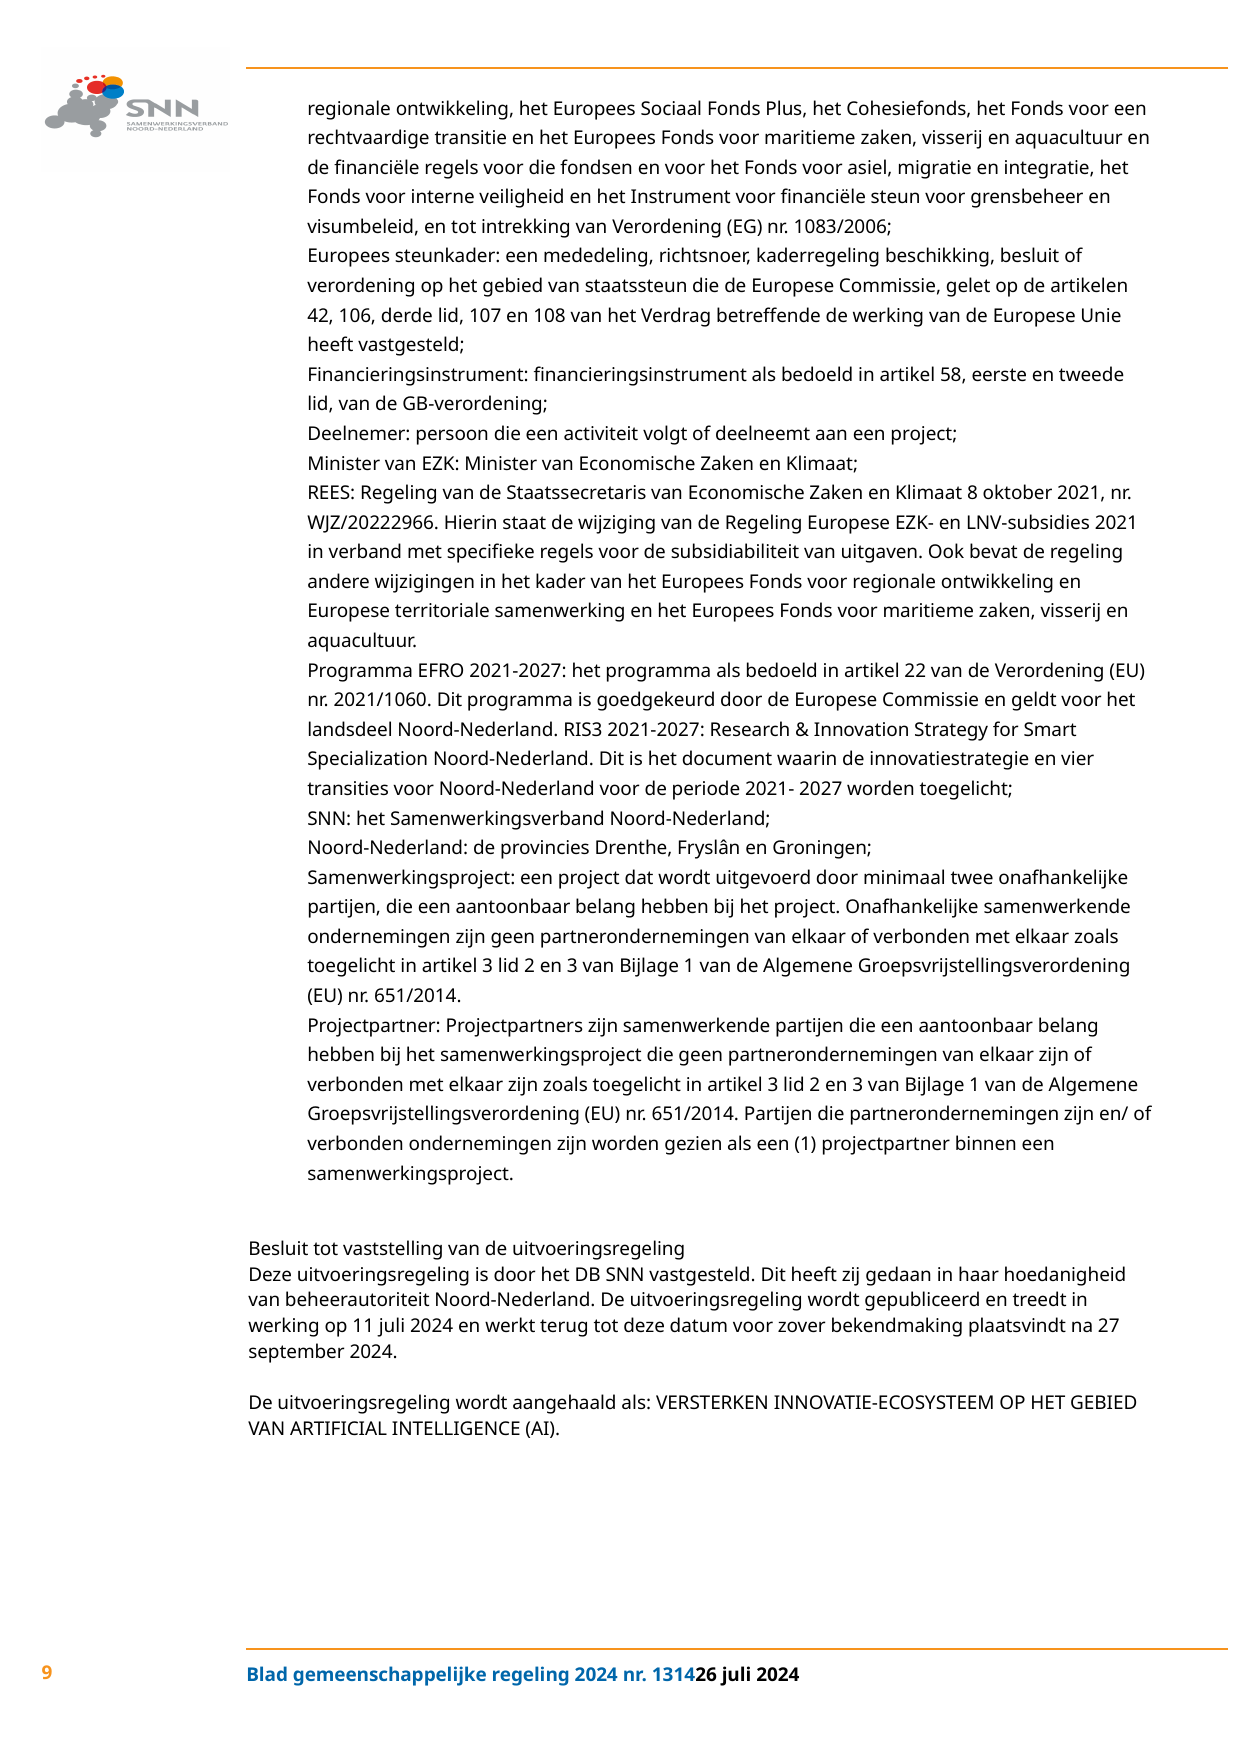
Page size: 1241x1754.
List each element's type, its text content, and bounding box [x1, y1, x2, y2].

text De uitvoeringsregeling wordt aangehaald als: VERSTERKEN INNOVATIE-ECOSYSTEEM OP HET GEBIED VAN ARTIFICIAL INTELLIGENCE (AI). [248, 1389, 1152, 1441]
list Europees steunkader: een mededeling, richtsnoer, kaderregeling beschikking, besluit of verordening op het gebied van staatssteun die de Europese Commissie, gelet op de artikelen 42, 106, derde lid, 107 en 108 van het Verdrag betreffende de werking van de Europese Unie heeft vastgesteld; [248, 243, 1152, 357]
list Financieringsinstrument: financieringsinstrument als bedoeld in artikel 58, eerste en tweede lid, van de GB-verordening; [248, 361, 1152, 416]
picture [41, 47, 231, 172]
list REES: Regeling van de Staatssecretaris van Economische Zaken en Klimaat 8 oktober 2021, nr. WJZ/20222966. Hierin staat de wijziging van de Regeling Europese EZK- en LNV-subsidies 2021 in verband met specifieke regels voor de subsidiabiliteit van uitgaven. Ook bevat de regeling andere wijzigingen in het kader van het Europees Fonds voor regionale ontwikkeling en Europese territoriale samenwerking en het Europees Fonds voor maritieme zaken, visserij en aquacultuur. [248, 479, 1152, 653]
list Projectpartner: Projectpartners zijn samenwerkende partijen die een aantoonbaar belang hebben bij het samenwerkingsproject die geen partnerondernemingen van elkaar zijn of verbonden met elkaar zijn zoals toegelicht in artikel 3 lid 2 en 3 van Bijlage 1 van de Algemene Groepsvrijstellingsverordening (EU) nr. 651/2014. Partijen die partnerondernemingen zijn en/ of verbonden ondernemingen zijn worden gezien als een (1) projectpartner binnen een samenwerkingsproject. [248, 1012, 1152, 1186]
list regionale ontwikkeling, het Europees Sociaal Fonds Plus, het Cohesiefonds, het Fonds voor een rechtvaardige transitie en het Europees Fonds voor maritieme zaken, visserij en aquacultuur en de financiële regels voor die fondsen en voor het Fonds voor asiel, migratie en integratie, het Fonds voor interne veiligheid en het Instrument voor financiële steun voor grensbeheer en visumbeleid, en tot intrekking van Verordening (EG) nr. 1083/2006; [248, 95, 1152, 239]
list Minister van EZK: Minister van Economische Zaken en Klimaat; [248, 450, 1152, 476]
list Deelnemer: persoon die een activiteit volgt of deelneemt aan een project; [248, 420, 1152, 446]
list SNN: het Samenwerkingsverband Noord-Nederland; [248, 805, 1152, 831]
list Programma EFRO 2021-2027: het programma als bedoeld in artikel 22 van de Verordening (EU) nr. 2021/1060. Dit programma is goedgekeurd door de Europese Commissie en geldt voor het landsdeel Noord-Nederland. RIS3 2021-2027: Research & Innovation Strategy for Smart Specialization Noord-Nederland. Dit is het document waarin de innovatiestrategie en vier transities voor Noord-Nederland voor de periode 2021- 2027 worden toegelicht; [248, 657, 1152, 801]
text Deze uitvoeringsregeling is door het DB SNN vastgesteld. Dit heeft zij gedaan in haar hoedanigheid van beheerautoriteit Noord-Nederland. De uitvoeringsregeling wordt gepubliceerd en treedt in werking op 11 juli 2024 en werkt terug tot deze datum voor zover bekendmaking plaatsvindt na 27 september 2024. [248, 1261, 1152, 1364]
list Samenwerkingsproject: een project dat wordt uitgevoerd door minimaal twee onafhankelijke partijen, die een aantoonbaar belang hebben bij het project. Onafhankelijke samenwerkende ondernemingen zijn geen partnerondernemingen van elkaar of verbonden met elkaar zoals toegelicht in artikel 3 lid 2 en 3 van Bijlage 1 van de Algemene Groepsvrijstellingsverordening (EU) nr. 651/2014. [248, 864, 1152, 1008]
text Besluit tot vaststelling van de uitvoeringsregeling [248, 1235, 1152, 1261]
list Noord-Nederland: de provincies Drenthe, Fryslân en Groningen; [248, 834, 1152, 860]
